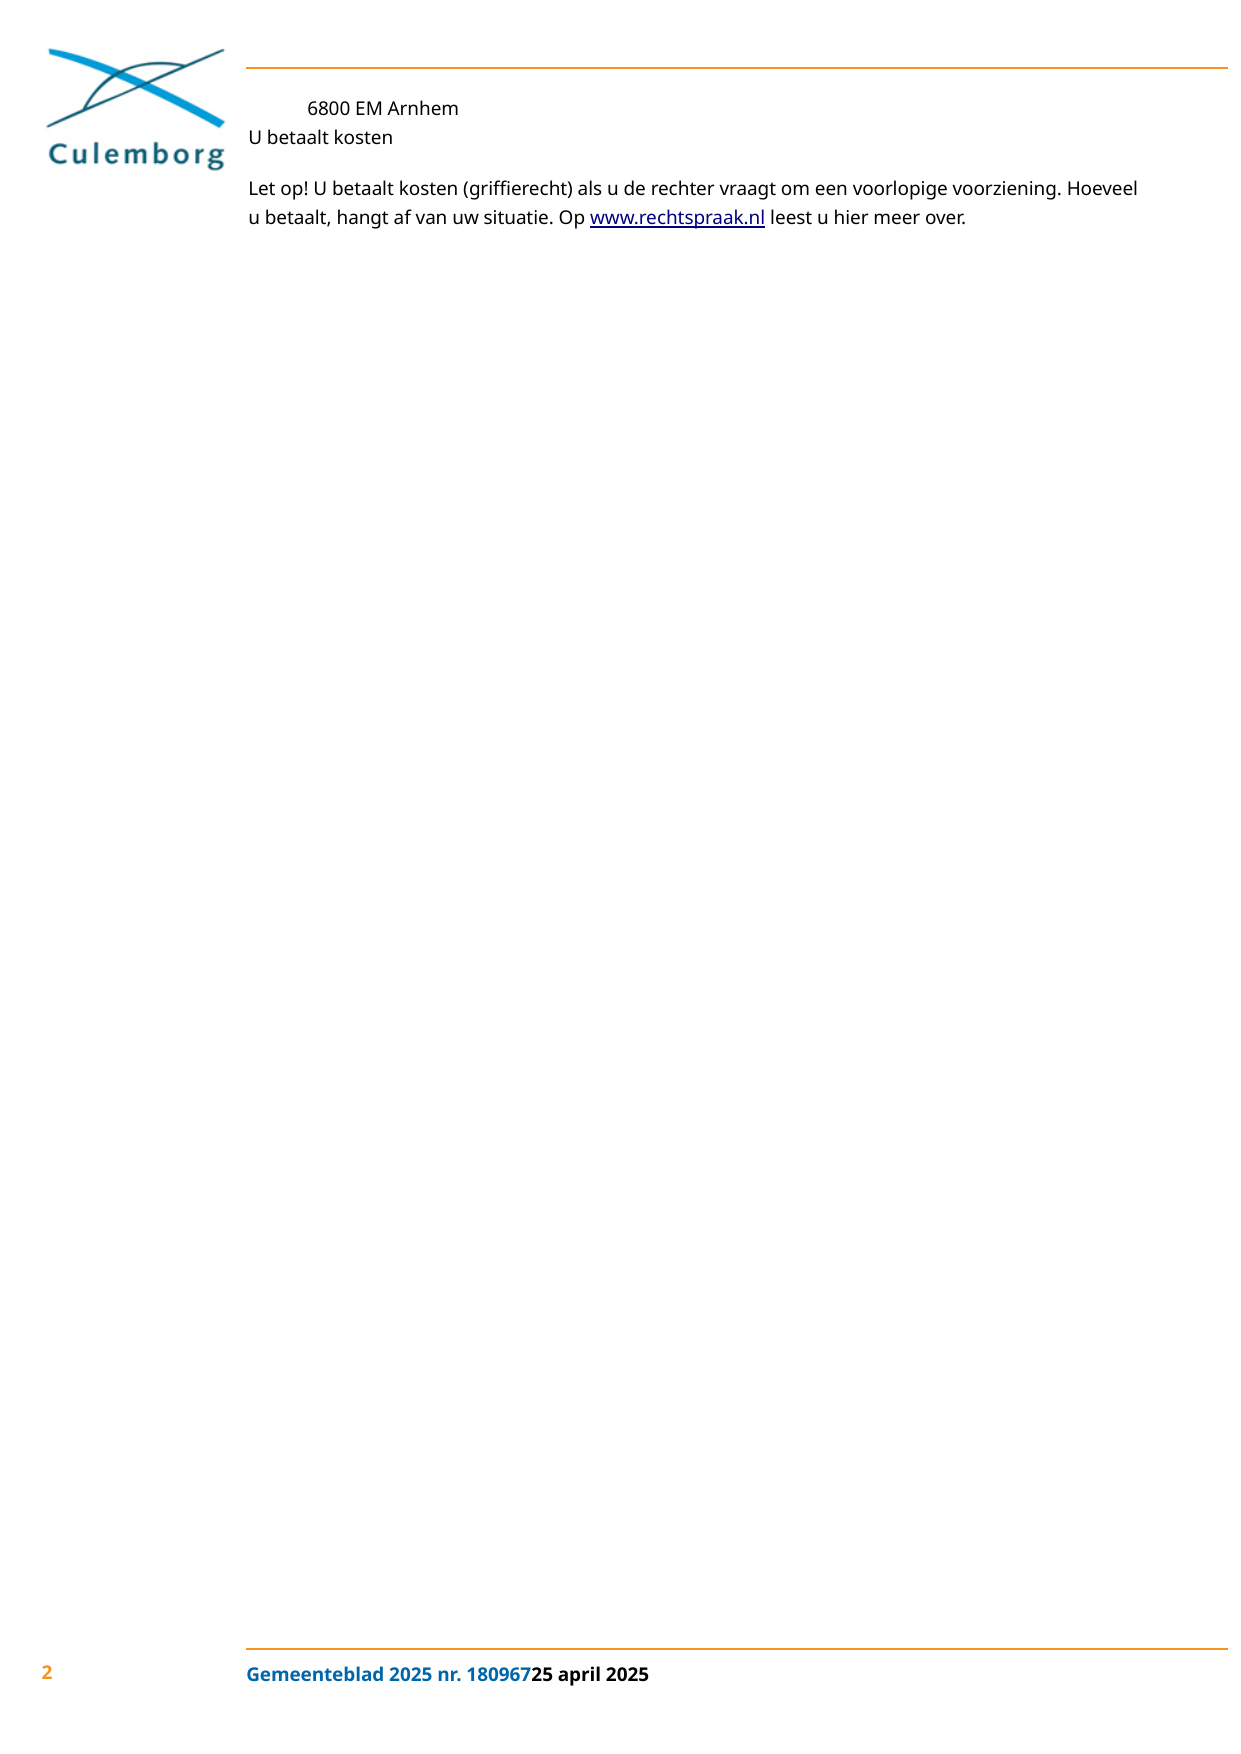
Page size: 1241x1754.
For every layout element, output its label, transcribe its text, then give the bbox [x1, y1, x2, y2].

picture [41, 47, 231, 172]
text Let op! U betaalt kosten (griffierecht) als u de rechter vraagt om een voorlopige voorziening. Hoeveel u betaalt, hangt af van uw situatie. Op www.rechtspraak.nl leest u hier meer over. [248, 175, 1152, 230]
text U betaalt kosten [248, 124, 1152, 150]
list 6800 EM Arnhem [248, 95, 1152, 121]
